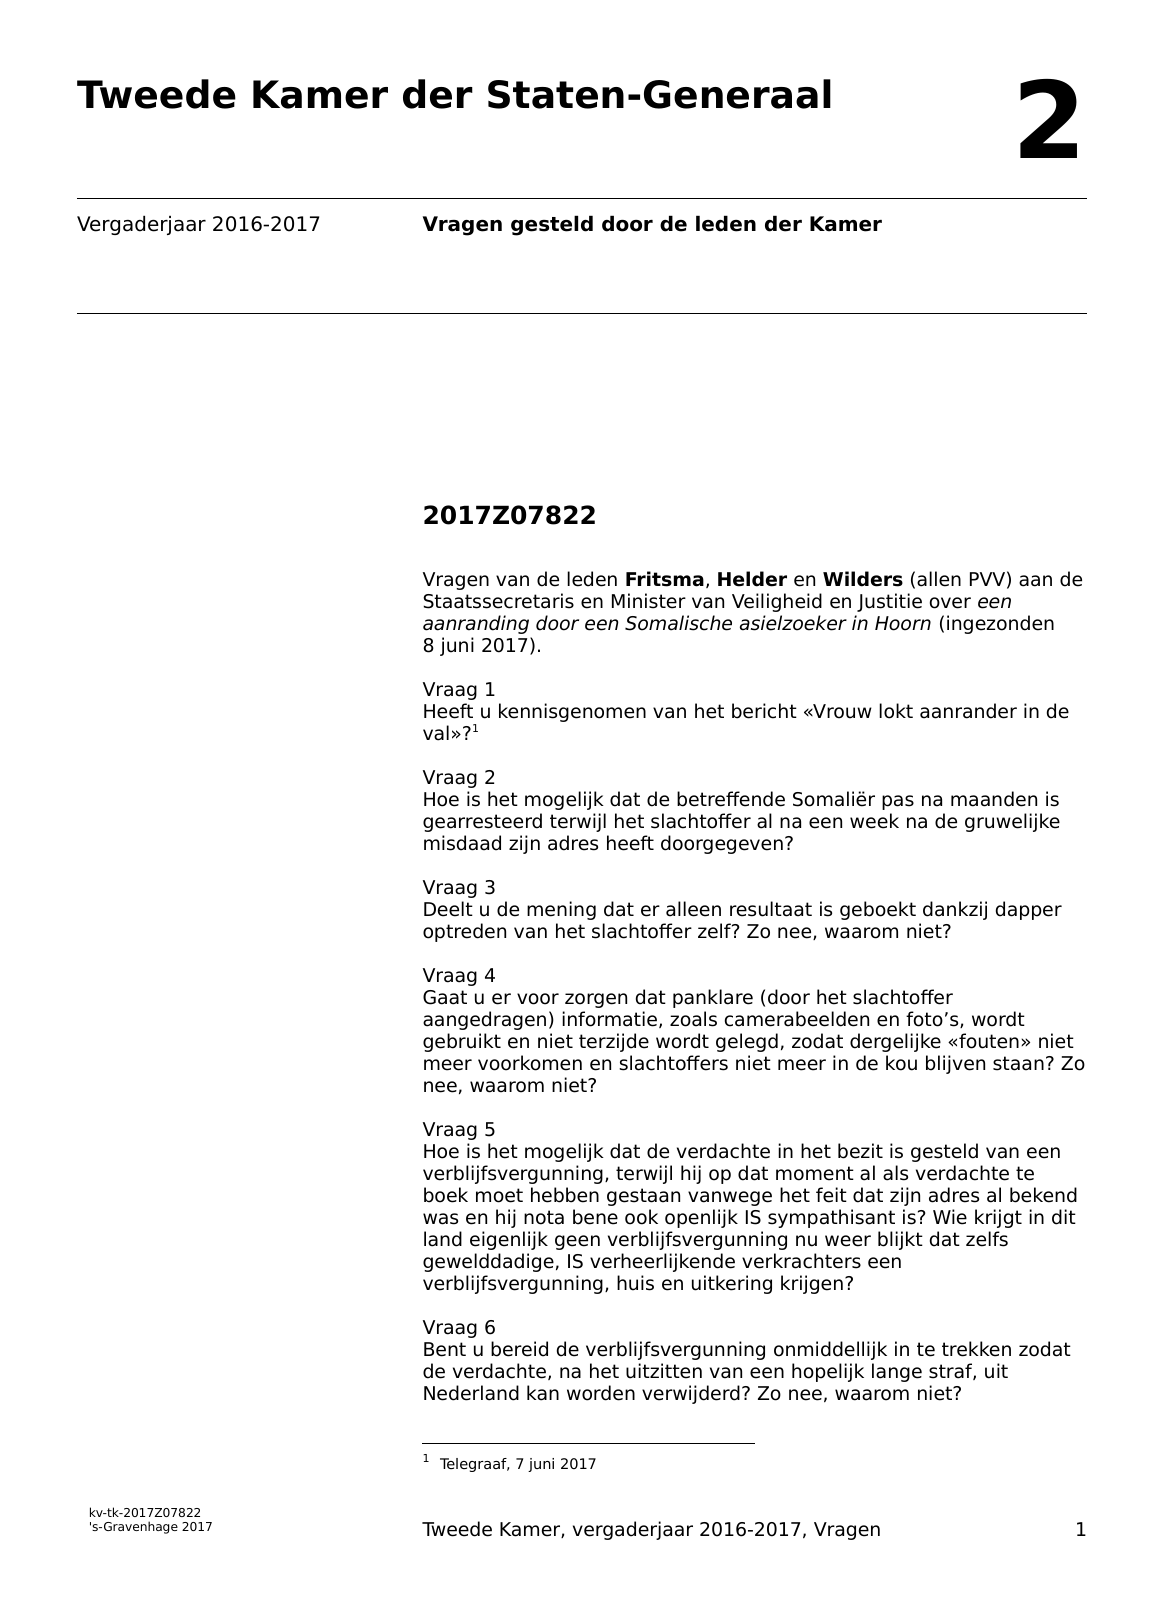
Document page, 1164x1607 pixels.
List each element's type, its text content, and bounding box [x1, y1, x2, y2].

table_cell Vragen gesteld door de leden der Kamer [422, 199, 1087, 313]
table_cell Vergaderjaar 2016-2017 [77, 199, 422, 313]
text Heeft u kennisgenomen van het bericht «Vrouw lokt aanrander in de val»? [422, 701, 1087, 745]
text Bent u bereid de verblijfsvergunning onmiddellijk in te trekken zodat de verdachte, na het uitzitten van een hopelijk lange straf, uit Nederland kan worden verwijderd? Zo nee, waarom niet? [422, 1339, 1087, 1405]
text Vraag 5 [422, 1119, 1087, 1141]
text Gaat u er voor zorgen dat panklare (door het slachtoffer aangedragen) informatie, zoals camerabeelden en foto’s, wordt gebruikt en niet terzijde wordt gelegd, zodat dergelijke «fouten» niet meer voorkomen en slachtoffers niet meer in de kou blijven staan? Zo nee, waarom niet? [422, 987, 1087, 1097]
text Hoe is het mogelijk dat de verdachte in het bezit is gesteld van een verblijfsvergunning, terwijl hij op dat moment al als verdachte te boek moet hebben gestaan vanwege het feit dat zijn adres al bekend was en hij nota bene ook openlijk IS sympathisant is? Wie krijgt in dit land eigenlijk geen verblijfsvergunning nu weer blijkt dat zelfs gewelddadige, IS verheerlijkende verkrachters een verblijfsvergunning, huis en uitkering krijgen? [422, 1141, 1087, 1295]
text Vraag 6 [422, 1317, 1087, 1339]
text Vragen van de leden Fritsma, Helder en Wilders (allen PVV) aan de Staatssecretaris en Minister van Veiligheid en Justitie over een aanranding door een Somalische asielzoeker in Hoorn (ingezonden 8 juni 2017). [422, 569, 1087, 657]
text Hoe is het mogelijk dat de betreffende Somaliër pas na maanden is gearresteerd terwijl het slachtoffer al na een week na de gruwelijke misdaad zijn adres heeft doorgegeven? [422, 789, 1087, 855]
text Deelt u de mening dat er alleen resultaat is geboekt dankzij dapper optreden van het slachtoffer zelf? Zo nee, waarom niet? [422, 899, 1087, 943]
text kv-tk-2017Z07822 [88, 1506, 323, 1520]
text 's-Gravenhage 2017 [88, 1520, 323, 1534]
text 2017Z07822 [422, 501, 1087, 531]
table_header 2 [886, 59, 1087, 198]
text Telegraaf, 7 juni 2017 [422, 1452, 1087, 1474]
text Vraag 2 [422, 767, 1087, 789]
text Vraag 3 [422, 877, 1087, 899]
text Vraag 4 [422, 965, 1087, 987]
text Vraag 1 [422, 679, 1087, 701]
table_header Tweede Kamer der Staten-Generaal [77, 59, 886, 198]
